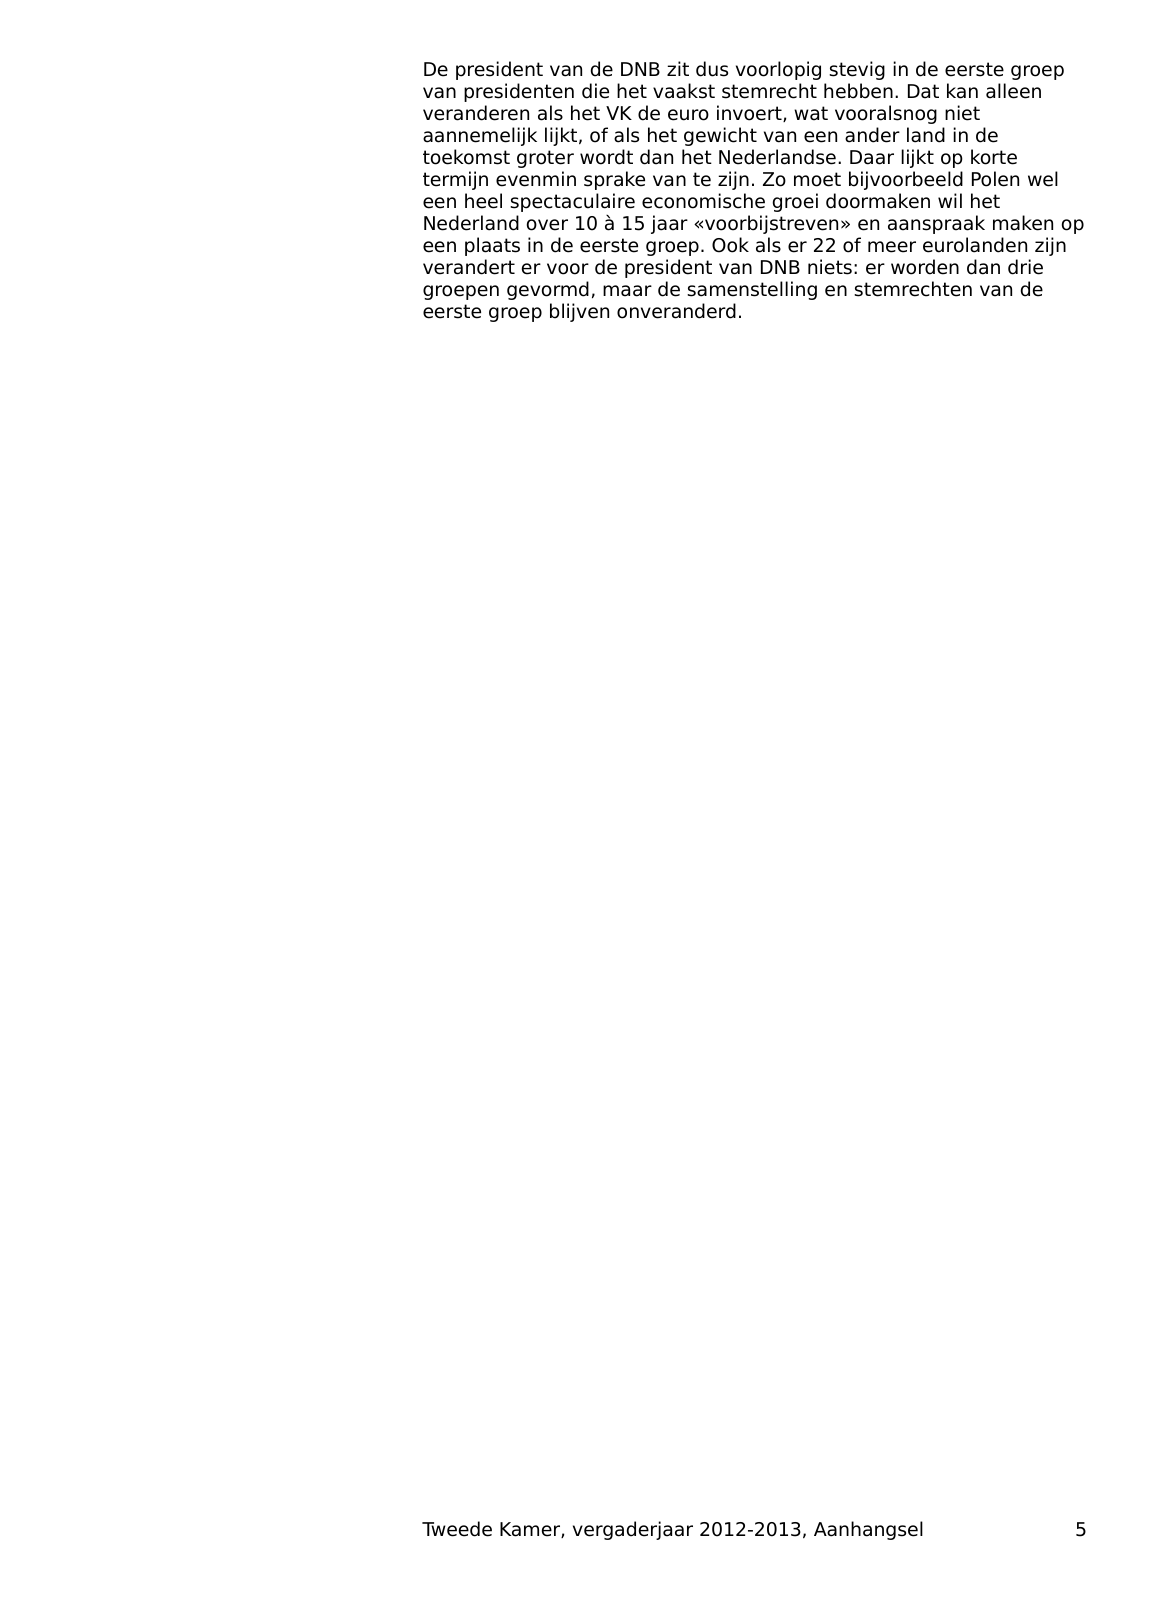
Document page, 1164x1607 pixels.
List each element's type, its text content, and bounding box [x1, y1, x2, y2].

text De president van de DNB zit dus voorlopig stevig in de eerste groep van presidenten die het vaakst stemrecht hebben. Dat kan alleen veranderen als het VK de euro invoert, wat vooralsnog niet aannemelijk lijkt, of als het gewicht van een ander land in de toekomst groter wordt dan het Nederlandse. Daar lijkt op korte termijn evenmin sprake van te zijn. Zo moet bijvoorbeeld Polen wel een heel spectaculaire economische groei doormaken wil het Nederland over 10 à 15 jaar «voorbijstreven» en aanspraak maken op een plaats in de eerste groep. Ook als er 22 of meer eurolanden zijn verandert er voor de president van DNB niets: er worden dan drie groepen gevormd, maar de samenstelling en stemrechten van de eerste groep blijven onveranderd. [422, 59, 1087, 323]
